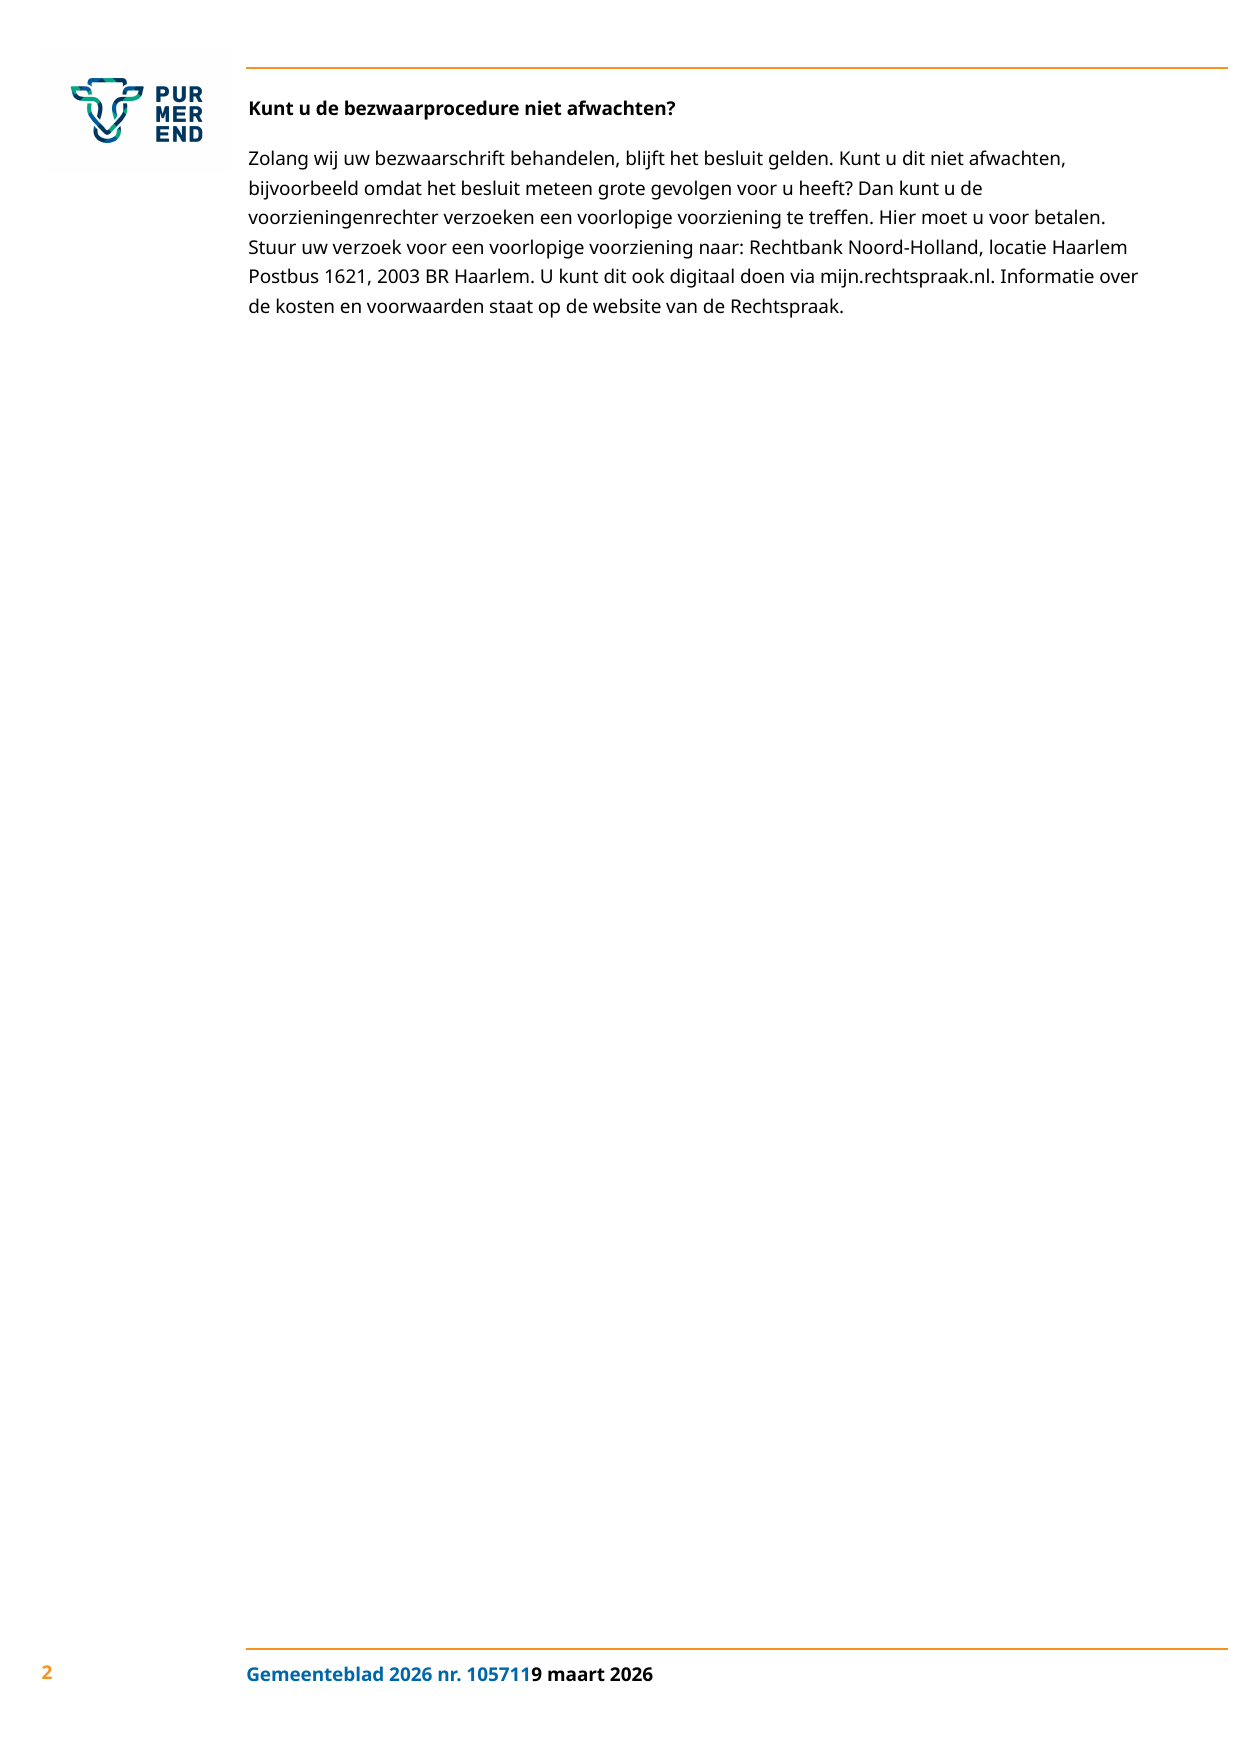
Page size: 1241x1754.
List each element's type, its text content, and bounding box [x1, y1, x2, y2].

picture [41, 47, 231, 172]
text Zolang wij uw bezwaarschrift behandelen, blijft het besluit gelden. Kunt u dit niet afwachten, bijvoorbeeld omdat het besluit meteen grote gevolgen voor u heeft? Dan kunt u de voorzieningenrechter verzoeken een voorlopige voorziening te treffen. Hier moet u voor betalen. Stuur uw verzoek voor een voorlopige voorziening naar: Rechtbank Noord-Holland, locatie Haarlem Postbus 1621, 2003 BR Haarlem. U kunt dit ook digitaal doen via mijn.rechtspraak.nl. Informatie over de kosten en voorwaarden staat op de website van de Rechtspraak. [248, 145, 1152, 319]
text Kunt u de bezwaarprocedure niet afwachten? [248, 95, 1152, 121]
